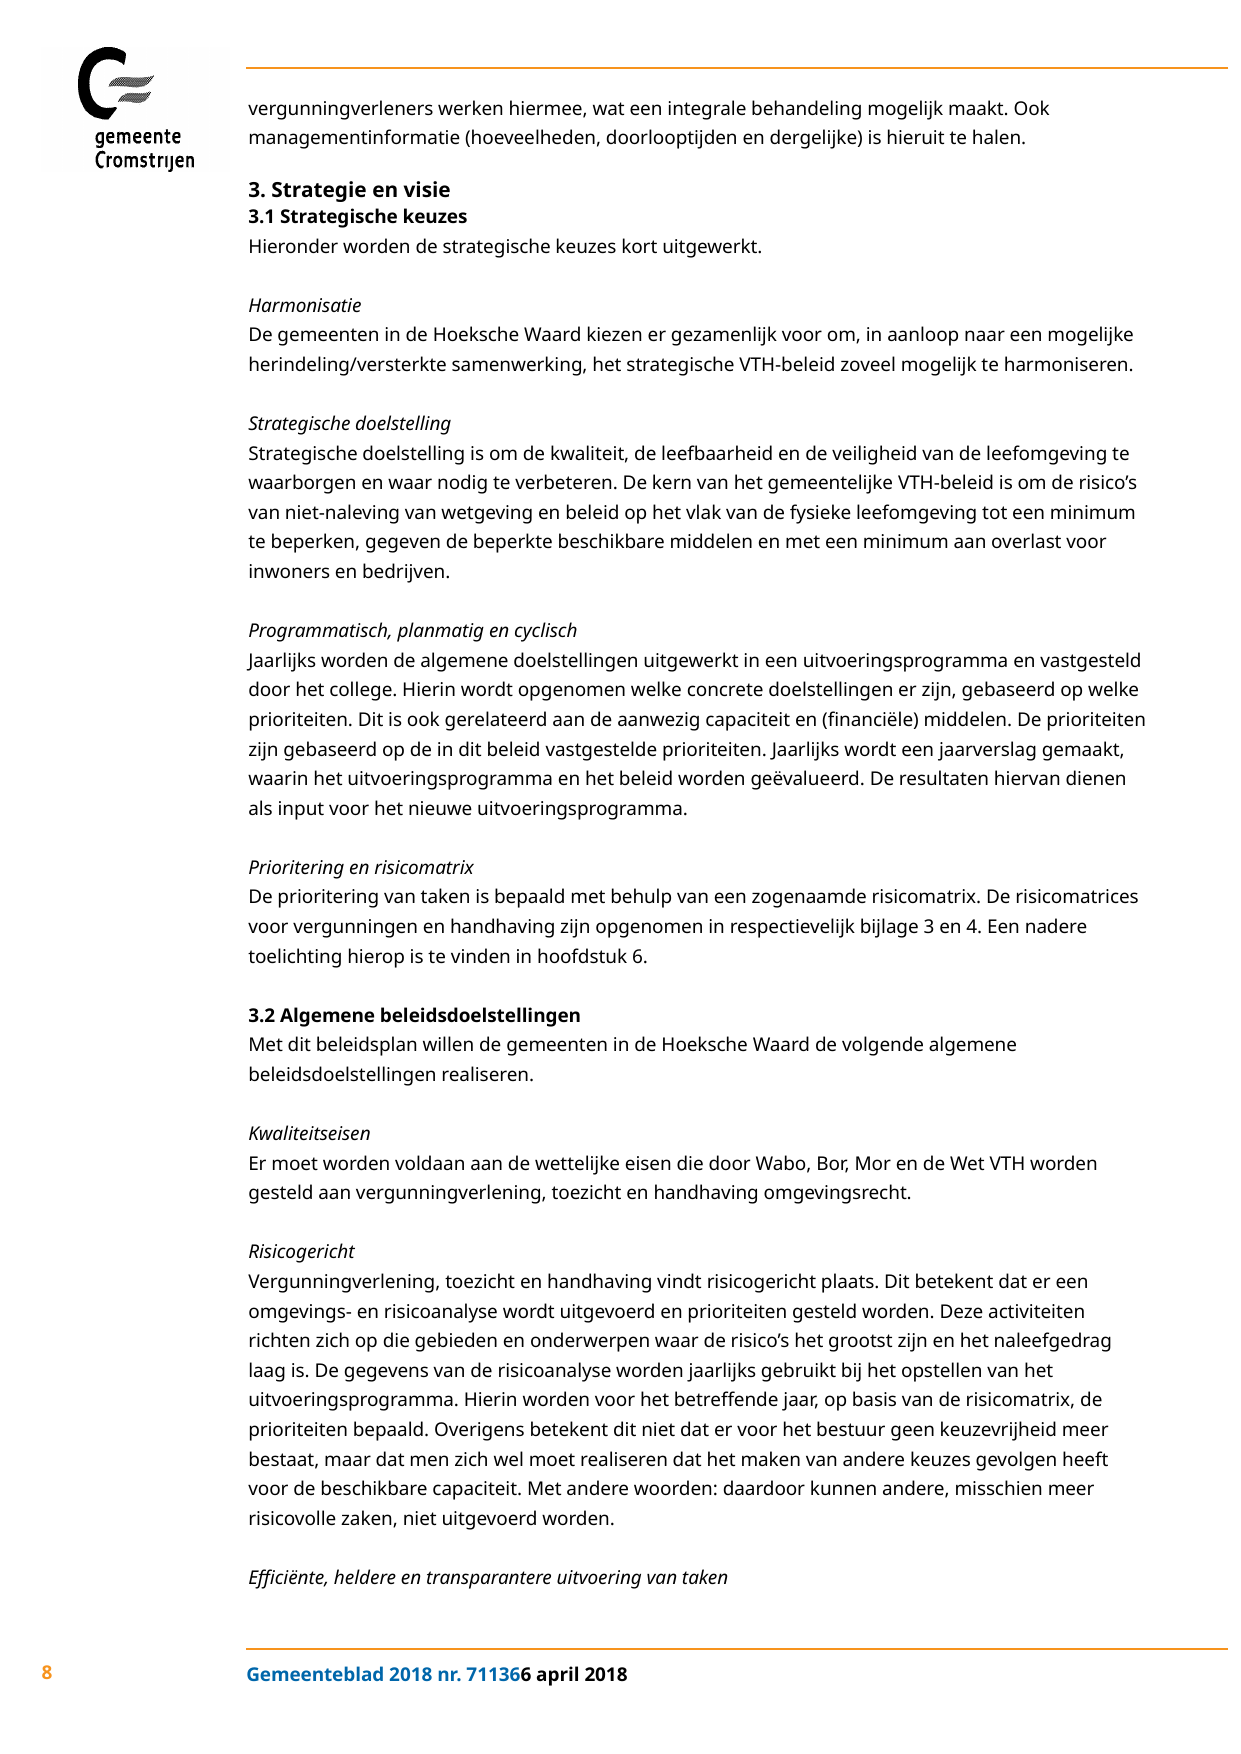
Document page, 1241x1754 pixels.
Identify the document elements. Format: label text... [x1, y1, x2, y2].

text Vergunningverlening, toezicht en handhaving vindt risicogericht plaats. Dit betekent dat er een omgevings- en risicoanalyse wordt uitgevoerd en prioriteiten gesteld worden. Deze activiteiten richten zich op die gebieden en onderwerpen waar de risico’s het grootst zijn en het naleefgedrag laag is. De gegevens van de risicoanalyse worden jaarlijks gebruikt bij het opstellen van het uitvoeringsprogramma. Hierin worden voor het betreffende jaar, op basis van de risicomatrix, de prioriteiten bepaald. Overigens betekent dit niet dat er voor het bestuur geen keuzevrijheid meer bestaat, maar dat men zich wel moet realiseren dat het maken van andere keuzes gevolgen heeft voor de beschikbare capaciteit. Met andere woorden: daardoor kunnen andere, misschien meer risicovolle zaken, niet uitgevoerd worden. [248, 1268, 1152, 1531]
text Hieronder worden de strategische keuzes kort uitgewerkt. [248, 233, 1152, 258]
text Programmatisch, planmatig en cyclisch [248, 617, 1152, 643]
text Risicogericht [248, 1239, 1152, 1264]
picture [41, 47, 231, 172]
text Er moet worden voldaan aan de wettelijke eisen die door Wabo, Bor, Mor en de Wet VTH worden gesteld aan vergunningverlening, toezicht en handhaving omgevingsrecht. [248, 1150, 1152, 1205]
text Efficiënte, heldere en transparantere uitvoering van taken [248, 1564, 1152, 1590]
text De prioritering van taken is bepaald met behulp van een zogenaamde risicomatrix. De risicomatrices voor vergunningen en handhaving zijn opgenomen in respectievelijk bijlage 3 en 4. Een nadere toelichting hierop is te vinden in hoofdstuk 6. [248, 884, 1152, 968]
text Harmonisatie [248, 292, 1152, 318]
text 3.1 Strategische keuzes [248, 203, 1152, 229]
text Strategische doelstelling is om de kwaliteit, de leefbaarheid en de veiligheid van de leefomgeving te waarborgen en waar nodig te verbeteren. De kern van het gemeentelijke VTH-beleid is om de risico’s van niet-naleving van wetgeving en beleid op het vlak van de fysieke leefomgeving tot een minimum te beperken, gegeven de beperkte beschikbare middelen en met een minimum aan overlast voor inwoners en bedrijven. [248, 440, 1152, 584]
text Jaarlijks worden de algemene doelstellingen uitgewerkt in een uitvoeringsprogramma en vastgesteld door het college. Hierin wordt opgenomen welke concrete doelstellingen er zijn, gebaseerd op welke prioriteiten. Dit is ook gerelateerd aan de aanwezig capaciteit en (financiële) middelen. De prioriteiten zijn gebaseerd op de in dit beleid vastgestelde prioriteiten. Jaarlijks wordt een jaarverslag gemaakt, waarin het uitvoeringsprogramma en het beleid worden geëvalueerd. De resultaten hiervan dienen als input voor het nieuwe uitvoeringsprogramma. [248, 647, 1152, 821]
text 3. Strategie en visie [248, 175, 1152, 203]
text vergunningverleners werken hiermee, wat een integrale behandeling mogelijk maakt. Ook managementinformatie (hoeveelheden, doorlooptijden en dergelijke) is hieruit te halen. [248, 95, 1152, 150]
text Kwaliteitseisen [248, 1120, 1152, 1146]
text 3.2 Algemene beleidsdoelstellingen [248, 1002, 1152, 1028]
text Met dit beleidsplan willen de gemeenten in de Hoeksche Waard de volgende algemene beleidsdoelstellingen realiseren. [248, 1032, 1152, 1087]
text De gemeenten in de Hoeksche Waard kiezen er gezamenlijk voor om, in aanloop naar een mogelijke herindeling/versterkte samenwerking, het strategische VTH-beleid zoveel mogelijk te harmoniseren. [248, 322, 1152, 377]
text Prioritering en risicomatrix [248, 854, 1152, 880]
text Strategische doelstelling [248, 410, 1152, 436]
